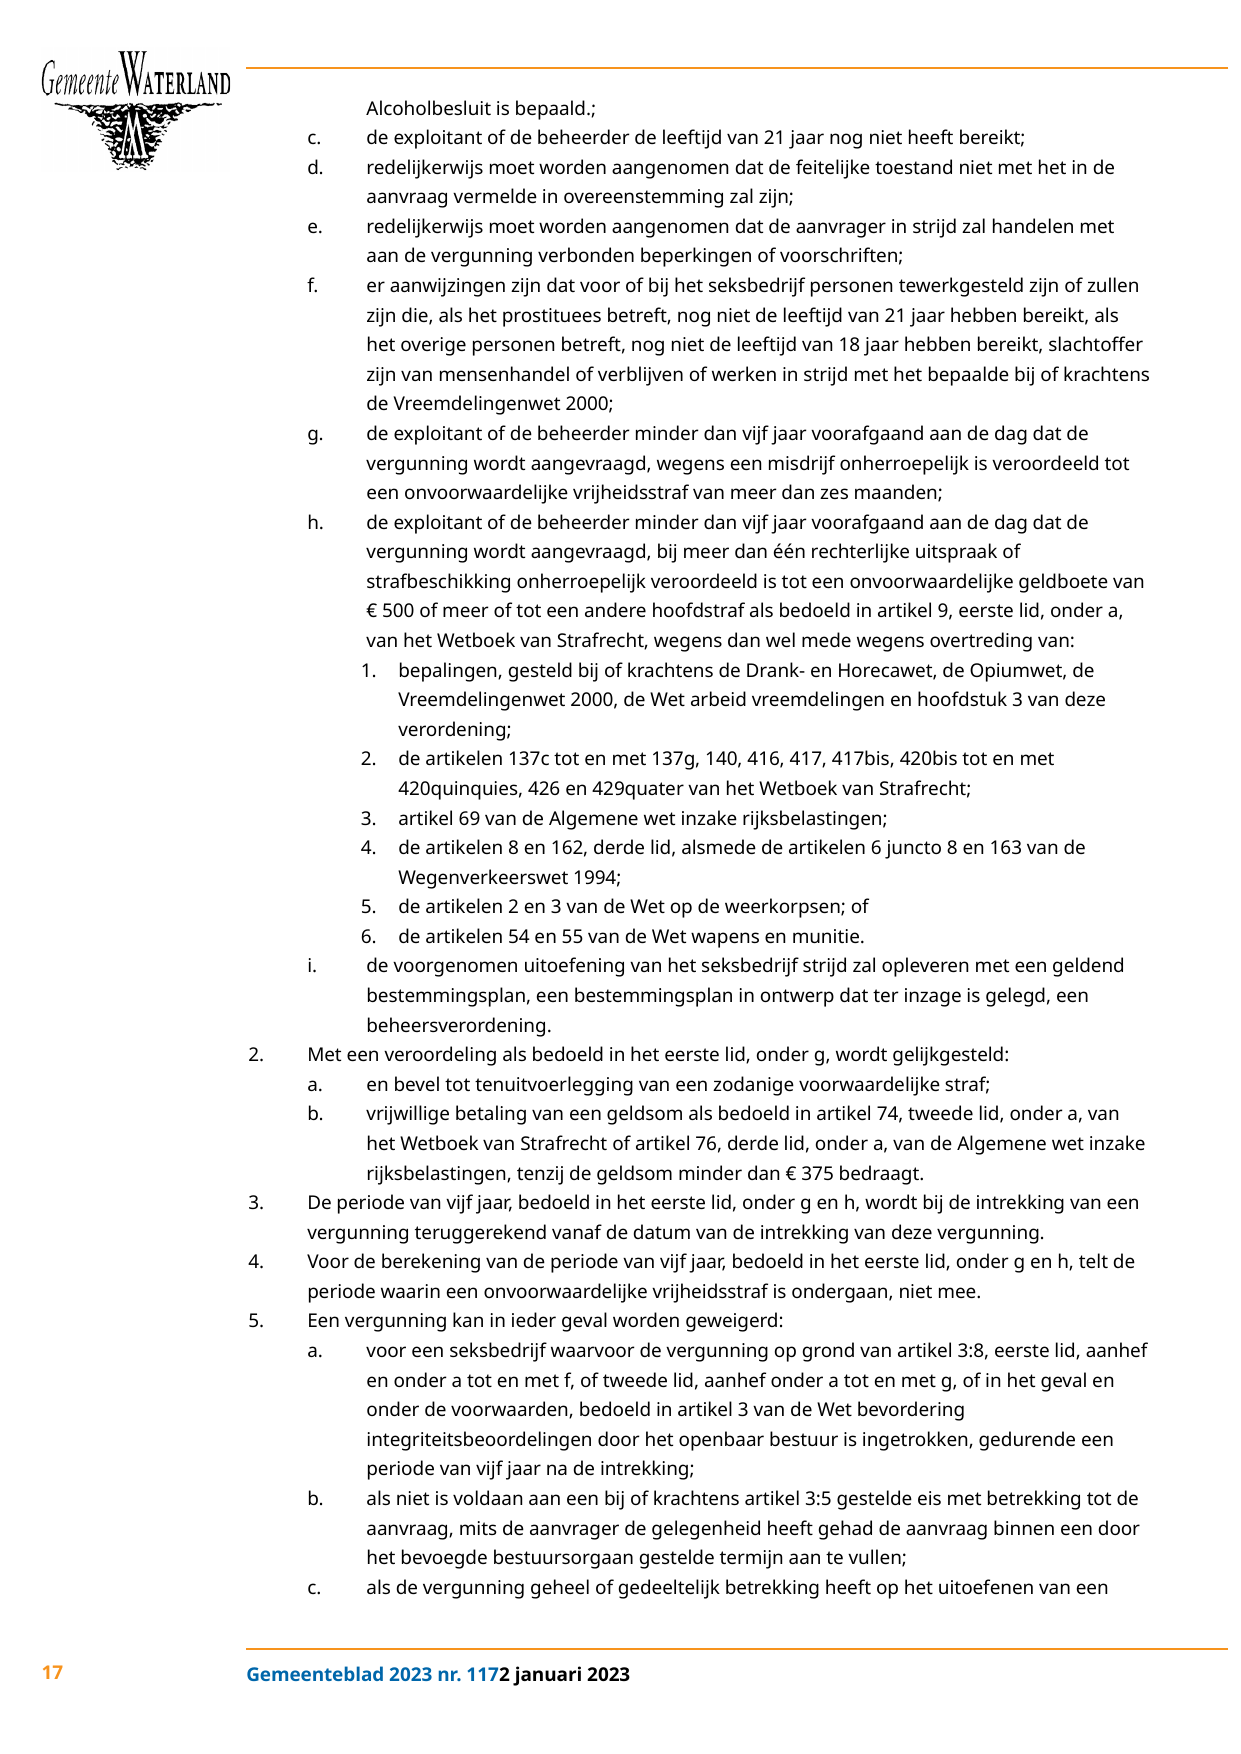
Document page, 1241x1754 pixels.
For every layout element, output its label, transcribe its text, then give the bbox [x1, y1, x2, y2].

list redelijkerwijs moet worden aangenomen dat de feitelijke toestand niet met het in de aanvraag vermelde in overeenstemming zal zijn; [307, 154, 1152, 209]
list de artikelen 8 en 162, derde lid, alsmede de artikelen 6 juncto 8 en 163 van de Wegenverkeerswet 1994; [361, 834, 1152, 890]
list voor een seksbedrijf waarvoor de vergunning op grond van artikel 3:8, eerste lid, aanhef en onder a tot en met f, of tweede lid, aanhef onder a tot en met g, of in het geval en onder de voorwaarden, bedoeld in artikel 3 van de Wet bevordering integriteitsbeoordelingen door het openbaar bestuur is ingetrokken, gedurende een periode van vijf jaar na de intrekking; [307, 1337, 1152, 1481]
list de exploitant of de beheerder minder dan vijf jaar voorafgaand aan de dag dat de vergunning wordt aangevraagd, wegens een misdrijf onherroepelijk is veroordeeld tot een onvoorwaardelijke vrijheidsstraf van meer dan zes maanden; [307, 420, 1152, 505]
list De periode van vijf jaar, bedoeld in het eerste lid, onder g en h, wordt bij de intrekking van een vergunning teruggerekend vanaf de datum van de intrekking van deze vergunning. [248, 1189, 1152, 1245]
list als niet is voldaan aan een bij of krachtens artikel 3:5 gestelde eis met betrekking tot de aanvraag, mits de aanvrager de gelegenheid heeft gehad de aanvraag binnen een door het bevoegde bestuursorgaan gestelde termijn aan te vullen; [307, 1485, 1152, 1570]
list en bevel tot tenuitvoerlegging van een zodanige voorwaardelijke straf; [307, 1071, 1152, 1097]
list Een vergunning kan in ieder geval worden geweigerd: [248, 1308, 1152, 1333]
list de voorgenomen uitoefening van het seksbedrijf strijd zal opleveren met een geldend bestemmingsplan, een bestemmingsplan in ontwerp dat ter inzage is gelegd, een beheersverordening. [307, 953, 1152, 1038]
list de artikelen 137c tot en met 137g, 140, 416, 417, 417bis, 420bis tot en met 420quinquies, 426 en 429quater van het Wetboek van Strafrecht; [361, 746, 1152, 801]
list de artikelen 2 en 3 van de Wet op de weerkorpsen; of [361, 893, 1152, 919]
list vrijwillige betaling van een geldsom als bedoeld in artikel 74, tweede lid, onder a, van het Wetboek van Strafrecht of artikel 76, derde lid, onder a, van de Algemene wet inzake rijksbelastingen, tenzij de geldsom minder dan € 375 bedraagt. [307, 1101, 1152, 1186]
list er aanwijzingen zijn dat voor of bij het seksbedrijf personen tewerkgesteld zijn of zullen zijn die, als het prostituees betreft, nog niet de leeftijd van 21 jaar hebben bereikt, als het overige personen betreft, nog niet de leeftijd van 18 jaar hebben bereikt, slachtoffer zijn van mensenhandel of verblijven of werken in strijd met het bepaalde bij of krachtens de Vreemdelingenwet 2000; [307, 272, 1152, 416]
list bepalingen, gesteld bij of krachtens de Drank- en Horecawet, de Opiumwet, de Vreemdelingenwet 2000, de Wet arbeid vreemdelingen en hoofdstuk 3 van deze verordening; [361, 657, 1152, 742]
list Voor de berekening van de periode van vijf jaar, bedoeld in het eerste lid, onder g en h, telt de periode waarin een onvoorwaardelijke vrijheidsstraf is ondergaan, niet mee. [248, 1248, 1152, 1304]
list de artikelen 54 en 55 van de Wet wapens en munitie. [361, 923, 1152, 949]
list Met een veroordeling als bedoeld in het eerste lid, onder g, wordt gelijkgesteld: [248, 1041, 1152, 1067]
list redelijkerwijs moet worden aangenomen dat de aanvrager in strijd zal handelen met aan de vergunning verbonden beperkingen of voorschriften; [307, 213, 1152, 268]
picture [41, 47, 231, 172]
list als de vergunning geheel of gedeeltelijk betrekking heeft op het uitoefenen van een [307, 1574, 1152, 1600]
list de exploitant of de beheerder de leeftijd van 21 jaar nog niet heeft bereikt; [307, 124, 1152, 150]
list Alcoholbesluit is bepaald.; [307, 95, 1152, 121]
list artikel 69 van de Algemene wet inzake rijksbelastingen; [361, 805, 1152, 831]
list de exploitant of de beheerder minder dan vijf jaar voorafgaand aan de dag dat de vergunning wordt aangevraagd, bij meer dan één rechterlijke uitspraak of strafbeschikking onherroepelijk veroordeeld is tot een onvoorwaardelijke geldboete van € 500 of meer of tot een andere hoofdstraf als bedoeld in artikel 9, eerste lid, onder a, van het Wetboek van Strafrecht, wegens dan wel mede wegens overtreding van: [307, 509, 1152, 653]
